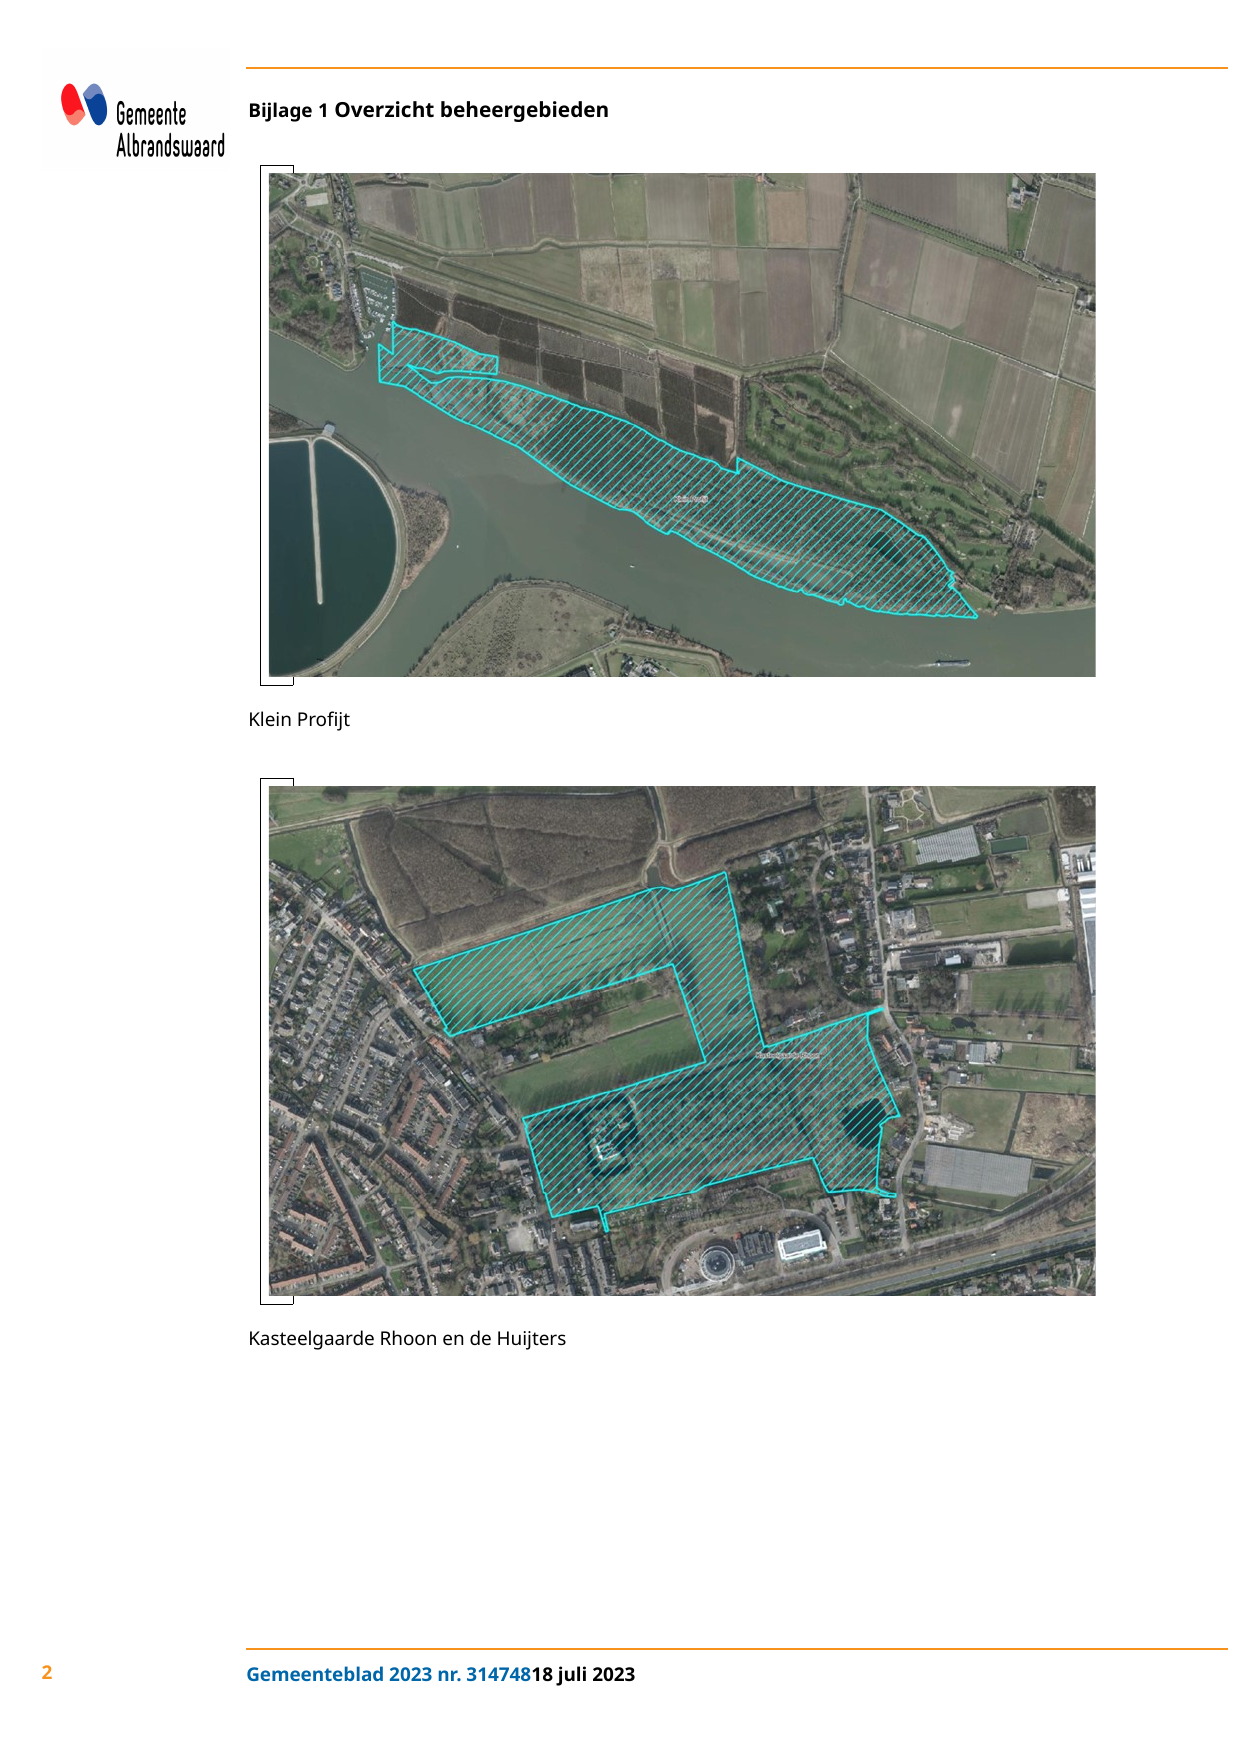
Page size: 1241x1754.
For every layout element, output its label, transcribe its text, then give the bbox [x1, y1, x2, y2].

text Bijlage 1 Overzicht beheergebieden [248, 95, 1152, 123]
text Klein Profijt [248, 707, 1152, 732]
picture [41, 47, 231, 172]
picture [268, 173, 1096, 677]
text Kasteelgaarde Rhoon en de Huijters [248, 1325, 1152, 1351]
picture [268, 786, 1096, 1296]
